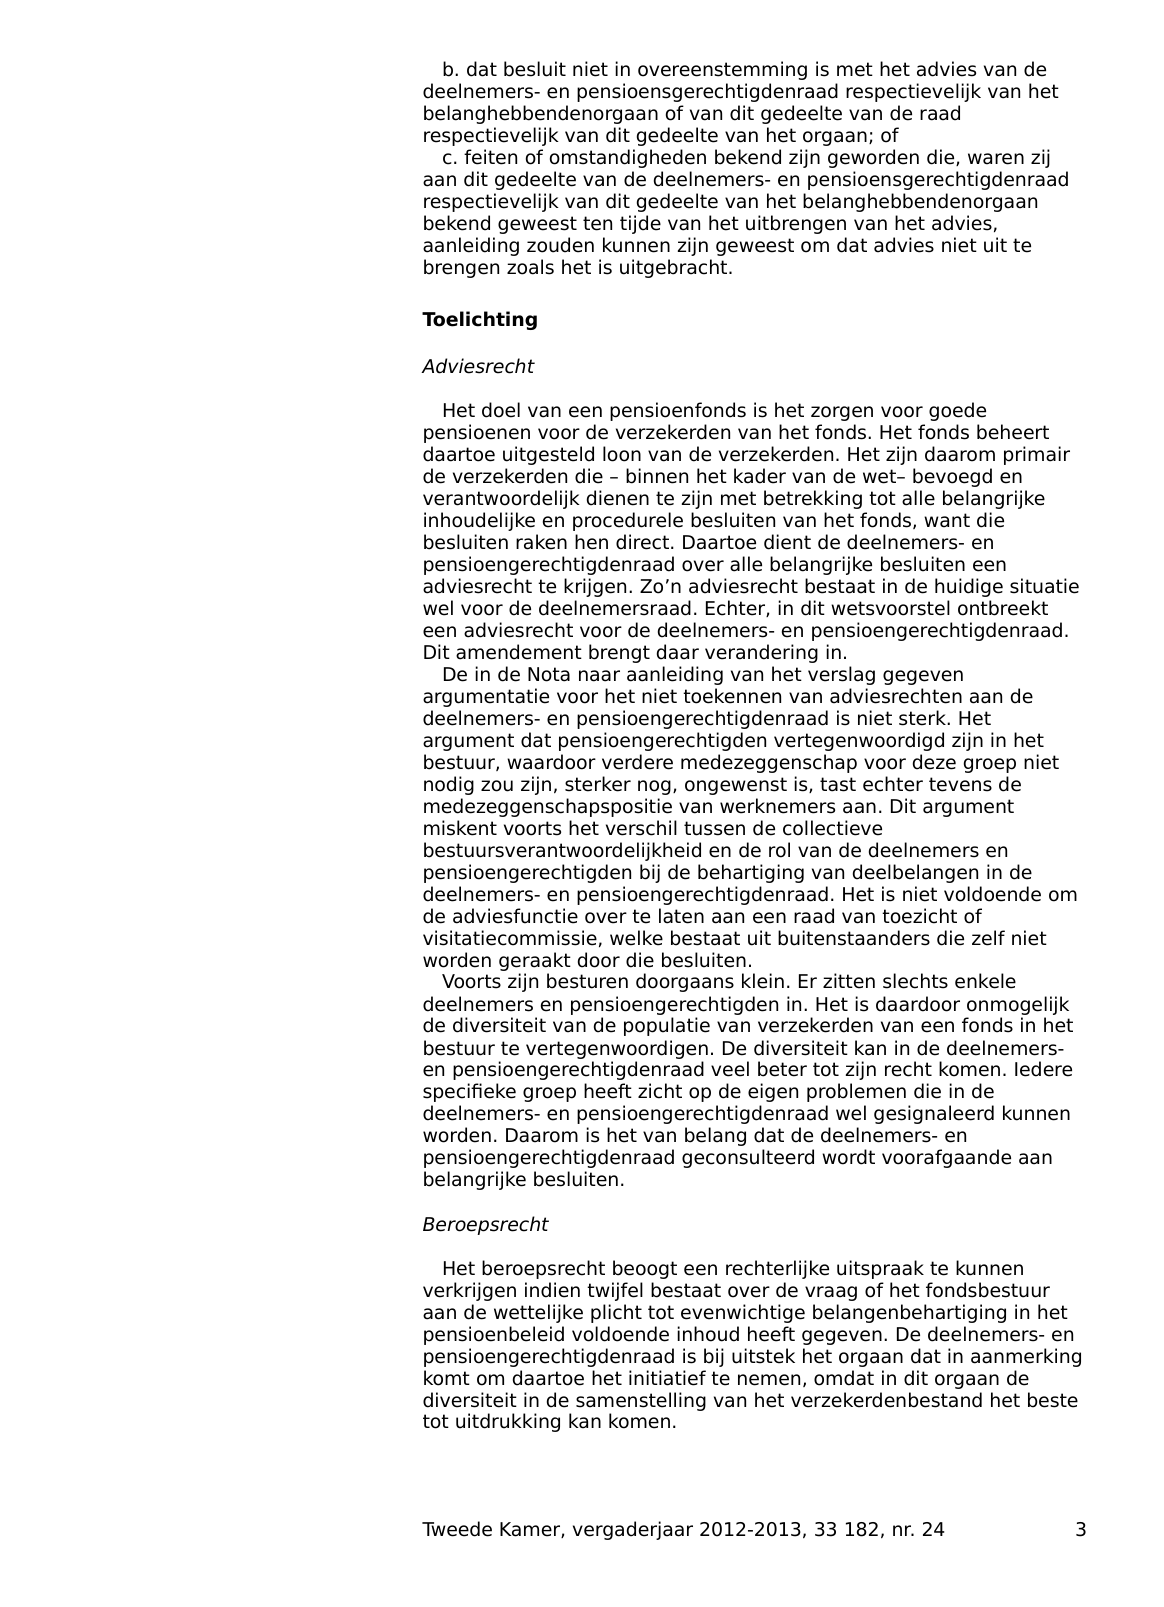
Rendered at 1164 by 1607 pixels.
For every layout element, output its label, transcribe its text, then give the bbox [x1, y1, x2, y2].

text b. dat besluit niet in overeenstemming is met het advies van de deelnemers- en pensioensgerechtigdenraad respectievelijk van het belanghebbendenorgaan of van dit gedeelte van de raad respectievelijk van dit gedeelte van het orgaan; of [422, 59, 1087, 147]
subtitle Beroepsrecht [422, 1213, 1087, 1235]
subtitle Adviesrecht [422, 356, 1087, 378]
text Het beroepsrecht beoogt een rechterlijke uitspraak te kunnen verkrijgen indien twijfel bestaat over de vraag of het fondsbestuur aan de wettelijke plicht tot evenwichtige belangenbehartiging in het pensioenbeleid voldoende inhoud heeft gegeven. De deelnemers- en pensioengerechtigdenraad is bij uitstek het orgaan dat in aanmerking komt om daartoe het initiatief te nemen, omdat in dit orgaan de diversiteit in de samenstelling van het verzekerdenbestand het beste tot uitdrukking kan komen. [422, 1258, 1087, 1433]
text De in de Nota naar aanleiding van het verslag gegeven argumentatie voor het niet toekennen van adviesrechten aan de deelnemers- en pensioengerechtigdenraad is niet sterk. Het argument dat pensioengerechtigden vertegenwoordigd zijn in het bestuur, waardoor verdere medezeggenschap voor deze groep niet nodig zou zijn, sterker nog, ongewenst is, tast echter tevens de medezeggenschapspositie van werknemers aan. Dit argument miskent voorts het verschil tussen de collectieve bestuursverantwoordelijkheid en de rol van de deelnemers en pensioengerechtigden bij de behartiging van deelbelangen in de deelnemers- en pensioengerechtigdenraad. Het is niet voldoende om de adviesfunctie over te laten aan een raad van toezicht of visitatiecommissie, welke bestaat uit buitenstaanders die zelf niet worden geraakt door die besluiten. [422, 664, 1087, 971]
text c. feiten of omstandigheden bekend zijn geworden die, waren zij aan dit gedeelte van de deelnemers- en pensioensgerechtigdenraad respectievelijk van dit gedeelte van het belanghebbendenorgaan bekend geweest ten tijde van het uitbrengen van het advies, aanleiding zouden kunnen zijn geweest om dat advies niet uit te brengen zoals het is uitgebracht. [422, 147, 1087, 279]
text Voorts zijn besturen doorgaans klein. Er zitten slechts enkele deelnemers en pensioengerechtigden in. Het is daardoor onmogelijk de diversiteit van de populatie van verzekerden van een fonds in het bestuur te vertegenwoordigen. De diversiteit kan in de deelnemers- en pensioengerechtigdenraad veel beter tot zijn recht komen. Iedere specifieke groep heeft zicht op de eigen problemen die in de deelnemers- en pensioengerechtigdenraad wel gesignaleerd kunnen worden. Daarom is het van belang dat de deelnemers- en pensioengerechtigdenraad geconsulteerd wordt voorafgaande aan belangrijke besluiten. [422, 971, 1087, 1191]
text Het doel van een pensioenfonds is het zorgen voor goede pensioenen voor de verzekerden van het fonds. Het fonds beheert daartoe uitgesteld loon van de verzekerden. Het zijn daarom primair de verzekerden die – binnen het kader van de wet– bevoegd en verantwoordelijk dienen te zijn met betrekking tot alle belangrijke inhoudelijke en procedurele besluiten van het fonds, want die besluiten raken hen direct. Daartoe dient de deelnemers- en pensioengerechtigdenraad over alle belangrijke besluiten een adviesrecht te krijgen. Zo’n adviesrecht bestaat in de huidige situatie wel voor de deelnemersraad. Echter, in dit wetsvoorstel ontbreekt een adviesrecht voor de deelnemers- en pensioengerechtigdenraad. Dit amendement brengt daar verandering in. [422, 400, 1087, 664]
subtitle Toelichting [422, 309, 1087, 331]
